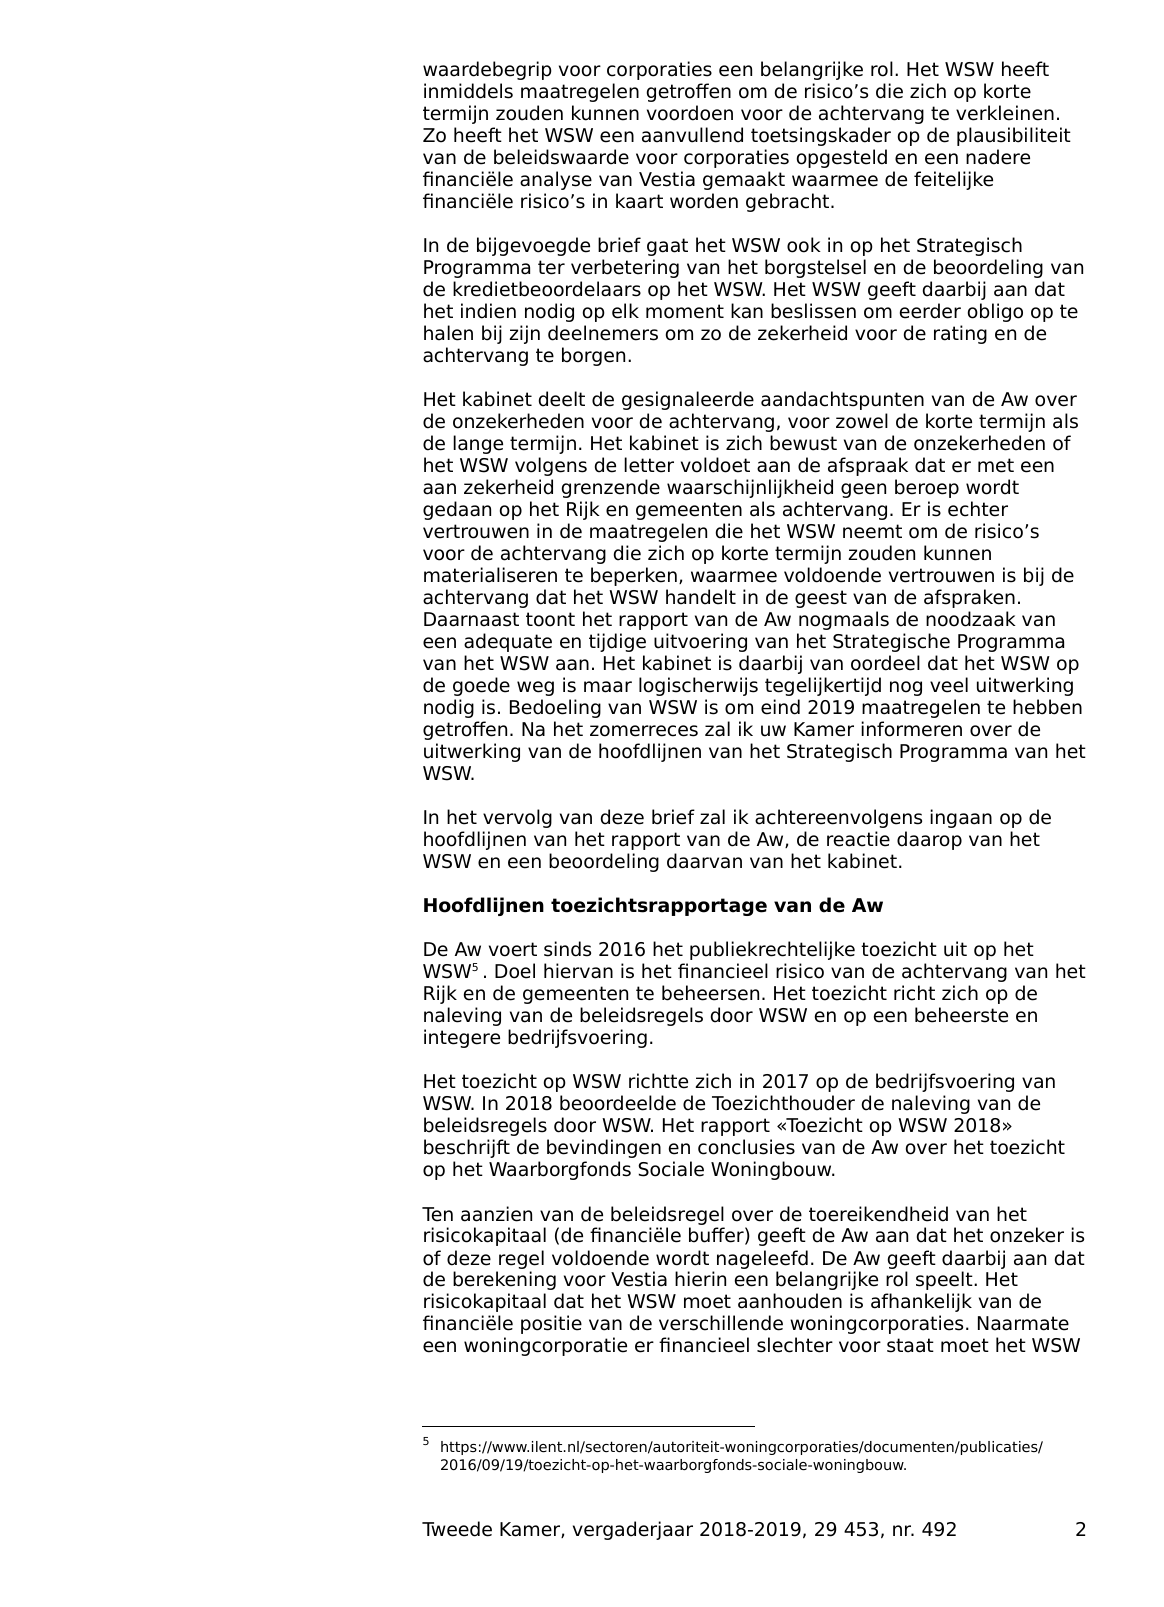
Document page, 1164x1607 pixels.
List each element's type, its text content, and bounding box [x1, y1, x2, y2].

text https://www.ilent.nl/sectoren/autoriteit-woningcorporaties/documenten/publicaties/2016/09/19/toezicht-op-het-waarborgfonds-sociale-woningbouw. [422, 1435, 1087, 1474]
text waardebegrip voor corporaties een belangrijke rol. Het WSW heeft inmiddels maatregelen getroffen om de risico’s die zich op korte termijn zouden kunnen voordoen voor de achtervang te verkleinen. Zo heeft het WSW een aanvullend toetsingskader op de plausibiliteit van de beleidswaarde voor corporaties opgesteld en een nadere financiële analyse van Vestia gemaakt waarmee de feitelijke financiële risico’s in kaart worden gebracht. [422, 59, 1087, 213]
text De Aw voert sinds 2016 het publiekrechtelijke toezicht uit op het WSW. Doel hiervan is het financieel risico van de achtervang van het Rijk en de gemeenten te beheersen. Het toezicht richt zich op de naleving van de beleidsregels door WSW en op een beheerste en integere bedrijfsvoering. [422, 939, 1087, 1049]
text In de bijgevoegde brief gaat het WSW ook in op het Strategisch Programma ter verbetering van het borgstelsel en de beoordeling van de kredietbeoordelaars op het WSW. Het WSW geeft daarbij aan dat het indien nodig op elk moment kan beslissen om eerder obligo op te halen bij zijn deelnemers om zo de zekerheid voor de rating en de achtervang te borgen. [422, 235, 1087, 367]
text In het vervolg van deze brief zal ik achtereenvolgens ingaan op de hoofdlijnen van het rapport van de Aw, de reactie daarop van het WSW en een beoordeling daarvan van het kabinet. [422, 807, 1087, 873]
text Het toezicht op WSW richtte zich in 2017 op de bedrijfsvoering van WSW. In 2018 beoordeelde de Toezichthouder de naleving van de beleidsregels door WSW. Het rapport «Toezicht op WSW 2018» beschrijft de bevindingen en conclusies van de Aw over het toezicht op het Waarborgfonds Sociale Woningbouw. [422, 1071, 1087, 1181]
text Het kabinet deelt de gesignaleerde aandachtspunten van de Aw over de onzekerheden voor de achtervang, voor zowel de korte termijn als de lange termijn. Het kabinet is zich bewust van de onzekerheden of het WSW volgens de letter voldoet aan de afspraak dat er met een aan zekerheid grenzende waarschijnlijkheid geen beroep wordt gedaan op het Rijk en gemeenten als achtervang. Er is echter vertrouwen in de maatregelen die het WSW neemt om de risico’s voor de achtervang die zich op korte termijn zouden kunnen materialiseren te beperken, waarmee voldoende vertrouwen is bij de achtervang dat het WSW handelt in de geest van de afspraken. Daarnaast toont het rapport van de Aw nogmaals de noodzaak van een adequate en tijdige uitvoering van het Strategische Programma van het WSW aan. Het kabinet is daarbij van oordeel dat het WSW op de goede weg is maar logischerwijs tegelijkertijd nog veel uitwerking nodig is. Bedoeling van WSW is om eind 2019 maatregelen te hebben getroffen. Na het zomerreces zal ik uw Kamer informeren over de uitwerking van de hoofdlijnen van het Strategisch Programma van het WSW. [422, 389, 1087, 785]
text Ten aanzien van de beleidsregel over de toereikendheid van het risicokapitaal (de financiële buffer) geeft de Aw aan dat het onzeker is of deze regel voldoende wordt nageleefd. De Aw geeft daarbij aan dat de berekening voor Vestia hierin een belangrijke rol speelt. Het risicokapitaal dat het WSW moet aanhouden is afhankelijk van de financiële positie van de verschillende woningcorporaties. Naarmate een woningcorporatie er financieel slechter voor staat moet het WSW [422, 1203, 1087, 1357]
subtitle Hoofdlijnen toezichtsrapportage van de Aw [422, 895, 1087, 917]
